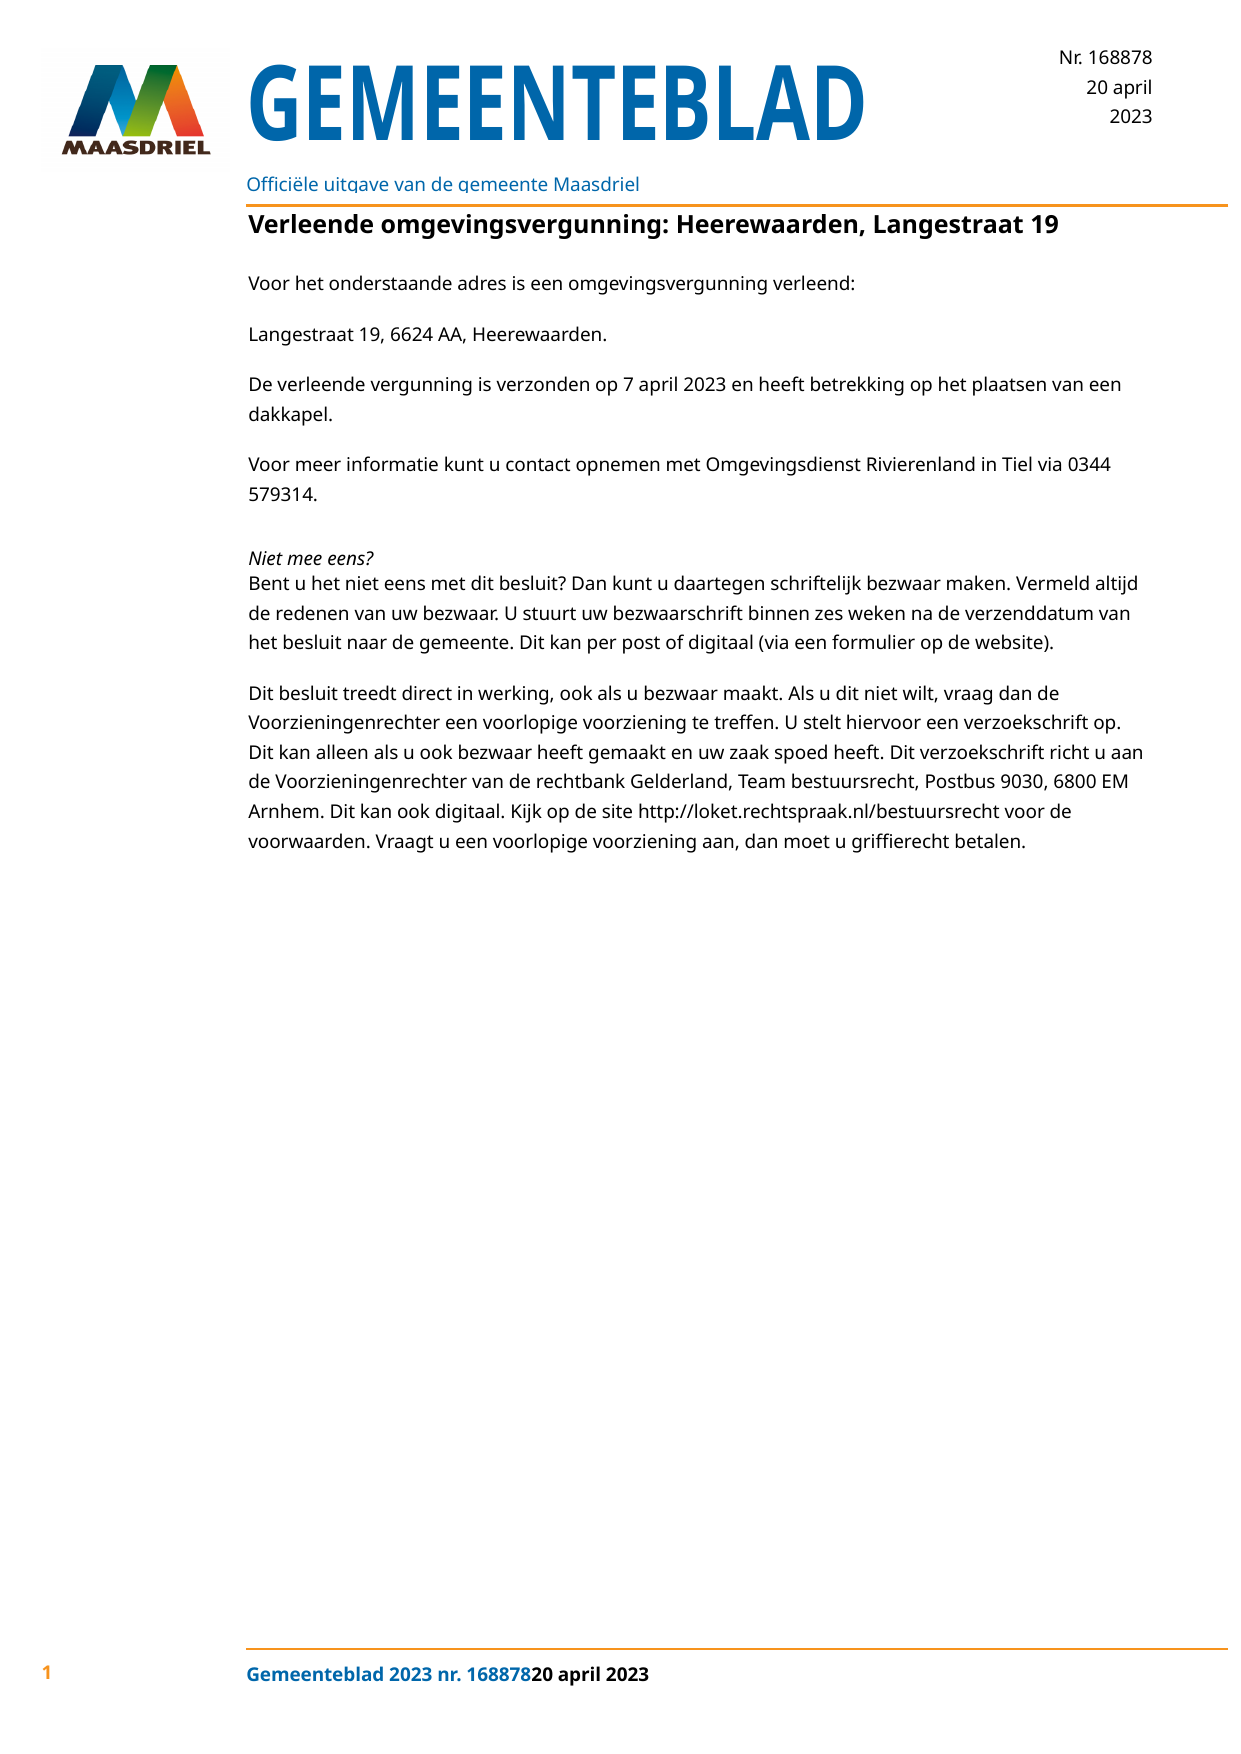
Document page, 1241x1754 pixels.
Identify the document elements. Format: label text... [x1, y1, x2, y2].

text Dit besluit treedt direct in werking, ook als u bezwaar maakt. Als u dit niet wilt, vraag dan de Voorzieningenrechter een voorlopige voorziening te treffen. U stelt hiervoor een verzoekschrift op. Dit kan alleen als u ook bezwaar heeft gemaakt en uw zaak spoed heeft. Dit verzoekschrift richt u aan de Voorzieningenrechter van de rechtbank Gelderland, Team bestuursrecht, Postbus 9030, 6800 EM Arnhem. Dit kan ook digitaal. Kijk op de site http://loket.rechtspraak.nl/bestuursrecht voor de voorwaarden. Vraagt u een voorlopige voorziening aan, dan moet u griffierecht betalen. [248, 680, 1152, 854]
text Voor meer informatie kunt u contact opnemen met Omgevingsdienst Rivierenland in Tiel via 0344 579314. [248, 451, 1152, 506]
text De verleende vergunning is verzonden op 7 april 2023 en heeft betrekking op het plaatsen van een dakkapel. [248, 371, 1152, 426]
text Verleende omgevingsvergunning: Heerewaarden, Langestraat 19 [248, 207, 1152, 241]
text Langestraat 19, 6624 AA, Heerewaarden. [248, 321, 1152, 346]
picture [41, 47, 231, 172]
text Bent u het niet eens met dit besluit? Dan kunt u daartegen schriftelijk bezwaar maken. Vermeld altijd de redenen van uw bezwaar. U stuurt uw bezwaarschrift binnen zes weken na de verzenddatum van het besluit naar de gemeente. Dit kan per post of digitaal (via een formulier op de website). [248, 570, 1152, 655]
text Voor het onderstaande adres is een omgevingsvergunning verleend: [248, 270, 1152, 296]
text Niet mee eens? [248, 545, 1152, 570]
